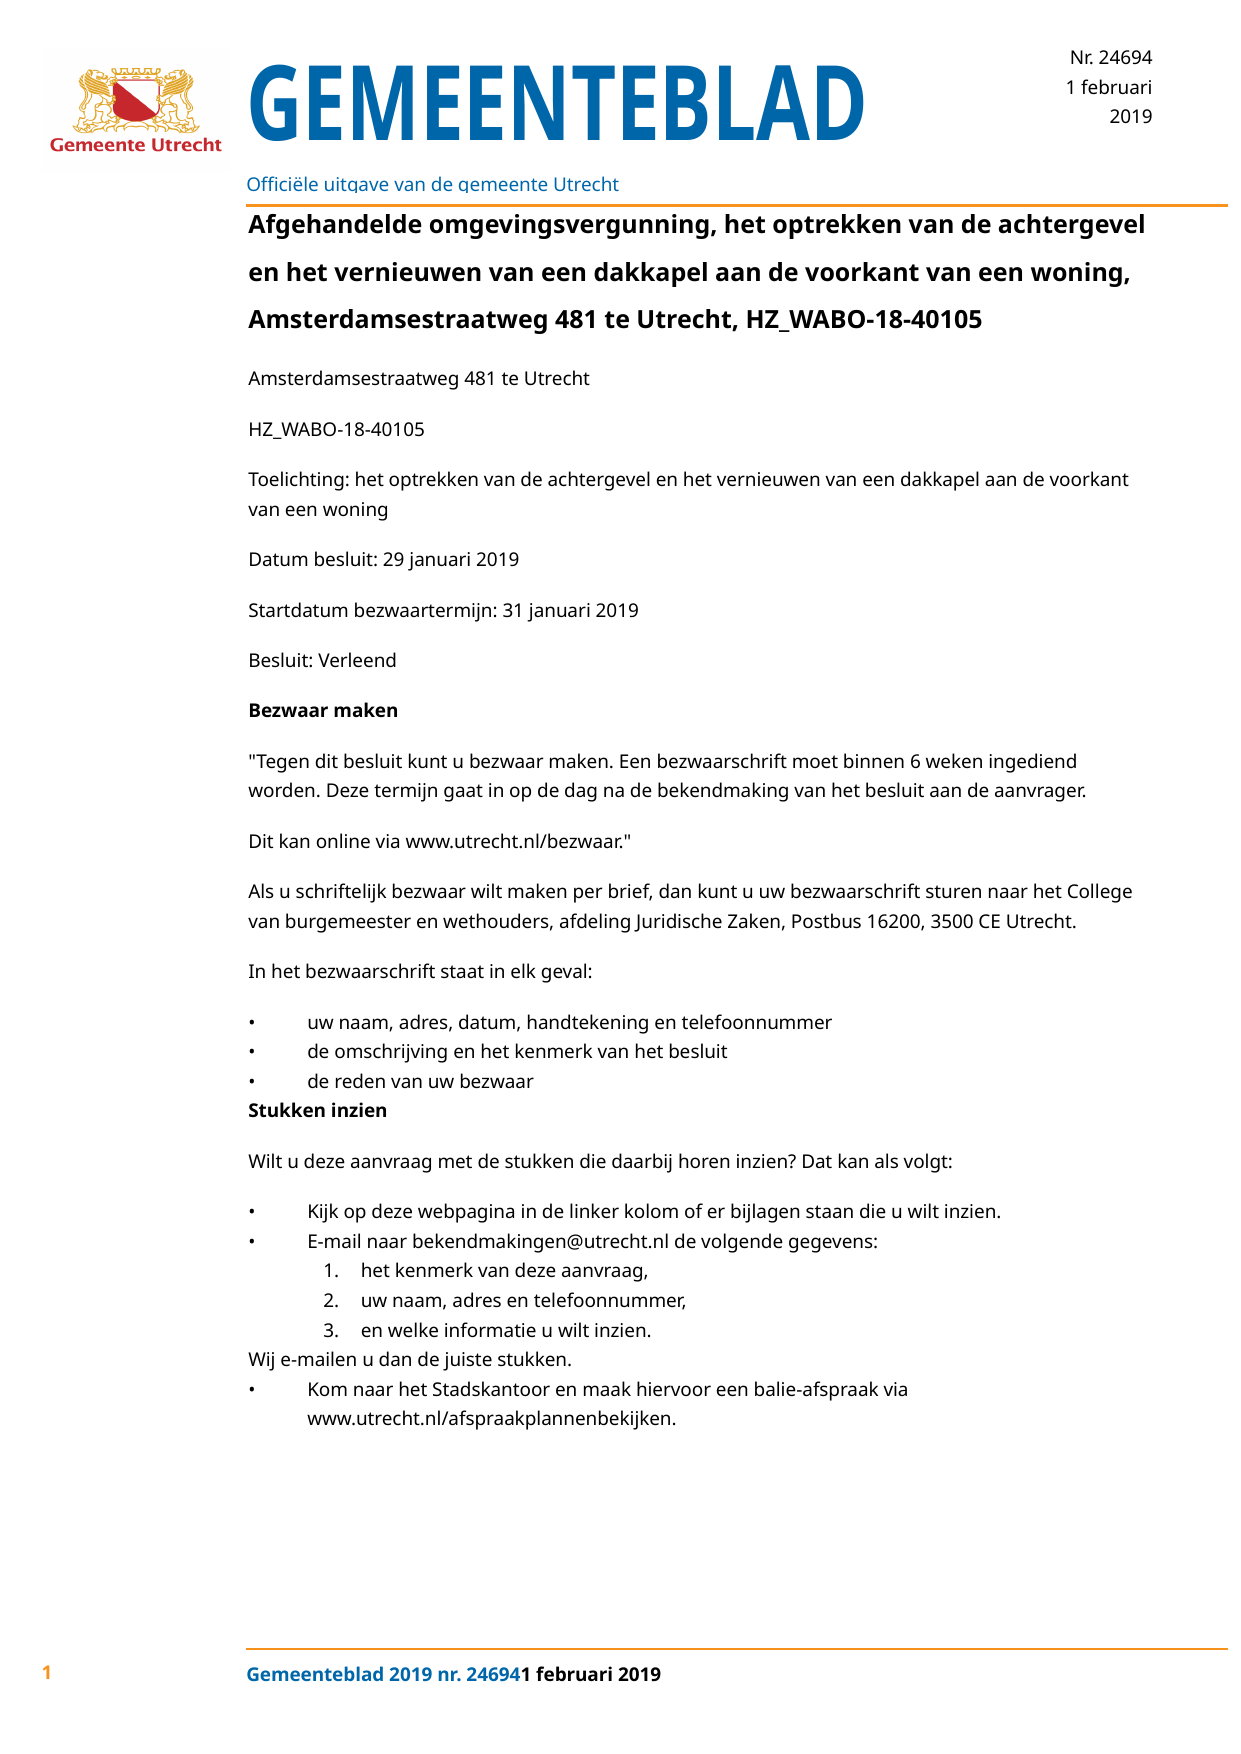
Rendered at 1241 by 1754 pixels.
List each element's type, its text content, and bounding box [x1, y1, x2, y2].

text Toelichting: het optrekken van de achtergevel en het vernieuwen van een dakkapel aan de voorkant van een woning [248, 466, 1152, 522]
picture [41, 47, 231, 172]
list het kenmerk van deze aanvraag, [323, 1258, 1152, 1283]
list Kom naar het Stadskantoor en maak hiervoor een balie-afspraak via www.utrecht.nl/afspraakplannenbekijken. [248, 1376, 1152, 1431]
text Afgehandelde omgevingsvergunning, het optrekken van de achtergevel en het vernieuwen van een dakkapel aan de voorkant van een woning, Amsterdamsestraatweg 481 te Utrecht, HZ_WABO-18-40105 [248, 207, 1152, 336]
text HZ_WABO-18-40105 [248, 416, 1152, 442]
list en welke informatie u wilt inzien. [323, 1317, 1152, 1342]
text Als u schriftelijk bezwaar wilt maken per brief, dan kunt u uw bezwaarschrift sturen naar het College van burgemeester en wethouders, afdeling Juridische Zaken, Postbus 16200, 3500 CE Utrecht. [248, 878, 1152, 934]
list de reden van uw bezwaar [248, 1068, 1152, 1094]
list uw naam, adres en telefoonnummer, [323, 1287, 1152, 1313]
text Startdatum bezwaartermijn: 31 januari 2019 [248, 597, 1152, 622]
list uw naam, adres, datum, handtekening en telefoonnummer [248, 1009, 1152, 1034]
text Wilt u deze aanvraag met de stukken die daarbij horen inzien? Dat kan als volgt: [248, 1148, 1152, 1174]
text Dit kan online via www.utrecht.nl/bezwaar." [248, 828, 1152, 854]
text "Tegen dit besluit kunt u bezwaar maken. Een bezwaarschrift moet binnen 6 weken ingediend worden. Deze termijn gaat in op de dag na de bekendmaking van het besluit aan de aanvrager. [248, 748, 1152, 803]
list E-mail naar bekendmakingen@utrecht.nl de volgende gegevens: [248, 1228, 1152, 1254]
text Amsterdamsestraatweg 481 te Utrecht [248, 366, 1152, 391]
text In het bezwaarschrift staat in elk geval: [248, 958, 1152, 984]
list de omschrijving en het kenmerk van het besluit [248, 1038, 1152, 1064]
text Stukken inzien [248, 1098, 1152, 1123]
text Wij e-mailen u dan de juiste stukken. [248, 1346, 1152, 1372]
list Kijk op deze webpagina in de linker kolom of er bijlagen staan die u wilt inzien. [248, 1198, 1152, 1224]
text Besluit: Verleend [248, 647, 1152, 673]
text Datum besluit: 29 januari 2019 [248, 546, 1152, 572]
text Bezwaar maken [248, 698, 1152, 723]
